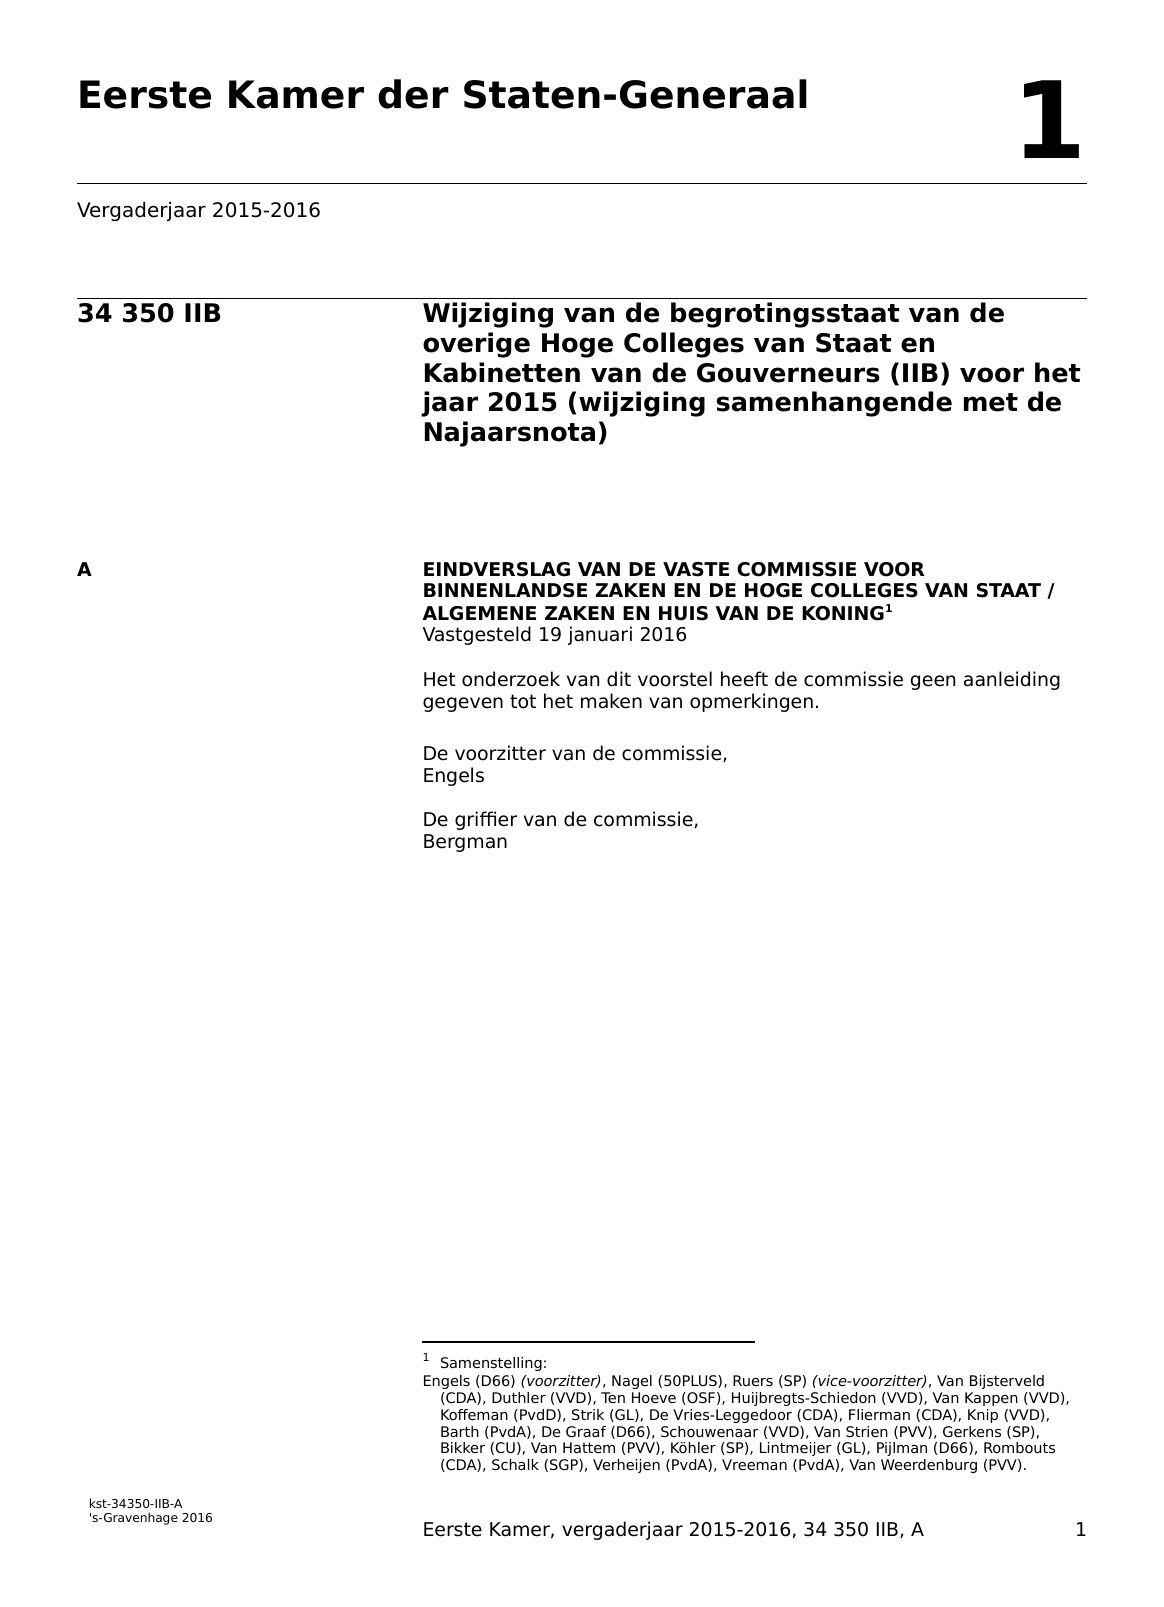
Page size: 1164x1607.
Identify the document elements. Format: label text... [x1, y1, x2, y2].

text Engels (D66) (voorzitter), Nagel (50PLUS), Ruers (SP) (vice-voorzitter), Van Bijsterveld (CDA), Duthler (VVD), Ten Hoeve (OSF), Huijbregts-Schiedon (VVD), Van Kappen (VVD), Koffeman (PvdD), Strik (GL), De Vries-Leggedoor (CDA), Flierman (CDA), Knip (VVD), Barth (PvdA), De Graaf (D66), Schouwenaar (VVD), Van Strien (PVV), Gerkens (SP), Bikker (CU), Van Hattem (PVV), Köhler (SP), Lintmeijer (GL), Pijlman (D66), Rombouts (CDA), Schalk (SGP), Verheijen (PvdA), Vreeman (PvdA), Van Weerdenburg (PVV). [422, 1373, 1087, 1474]
text Samenstelling: [422, 1351, 1087, 1373]
subtitle 34 350 IIB Wijziging van de begrotingsstaat van de overige Hoge Colleges van Staat en Kabinetten van de Gouverneurs (IIB) voor het jaar 2015 (wijziging samenhangende met de Najaarsnota) [77, 299, 1087, 447]
subtitle A EINDVERSLAG VAN DE VASTE COMMISSIE VOOR BINNENLANDSE ZAKEN EN DE HOGE COLLEGES VAN STAAT / ALGEMENE ZAKEN EN HUIS VAN DE KONING [77, 558, 1087, 624]
text De griffier van de commissie, Bergman [422, 809, 1087, 853]
table_header Eerste Kamer der Staten-Generaal [77, 59, 886, 183]
text De voorzitter van de commissie, Engels [422, 742, 1087, 786]
text 's-Gravenhage 2016 [88, 1511, 323, 1525]
text kst-34350-IIB-A [88, 1497, 323, 1511]
table_header 1 [886, 59, 1087, 183]
text Het onderzoek van dit voorstel heeft de commissie geen aanleiding gegeven tot het maken van opmerkingen. [422, 668, 1087, 712]
table_cell Vergaderjaar 2015-2016 [77, 184, 1087, 298]
text Vastgesteld 19 januari 2016 [422, 624, 1087, 646]
